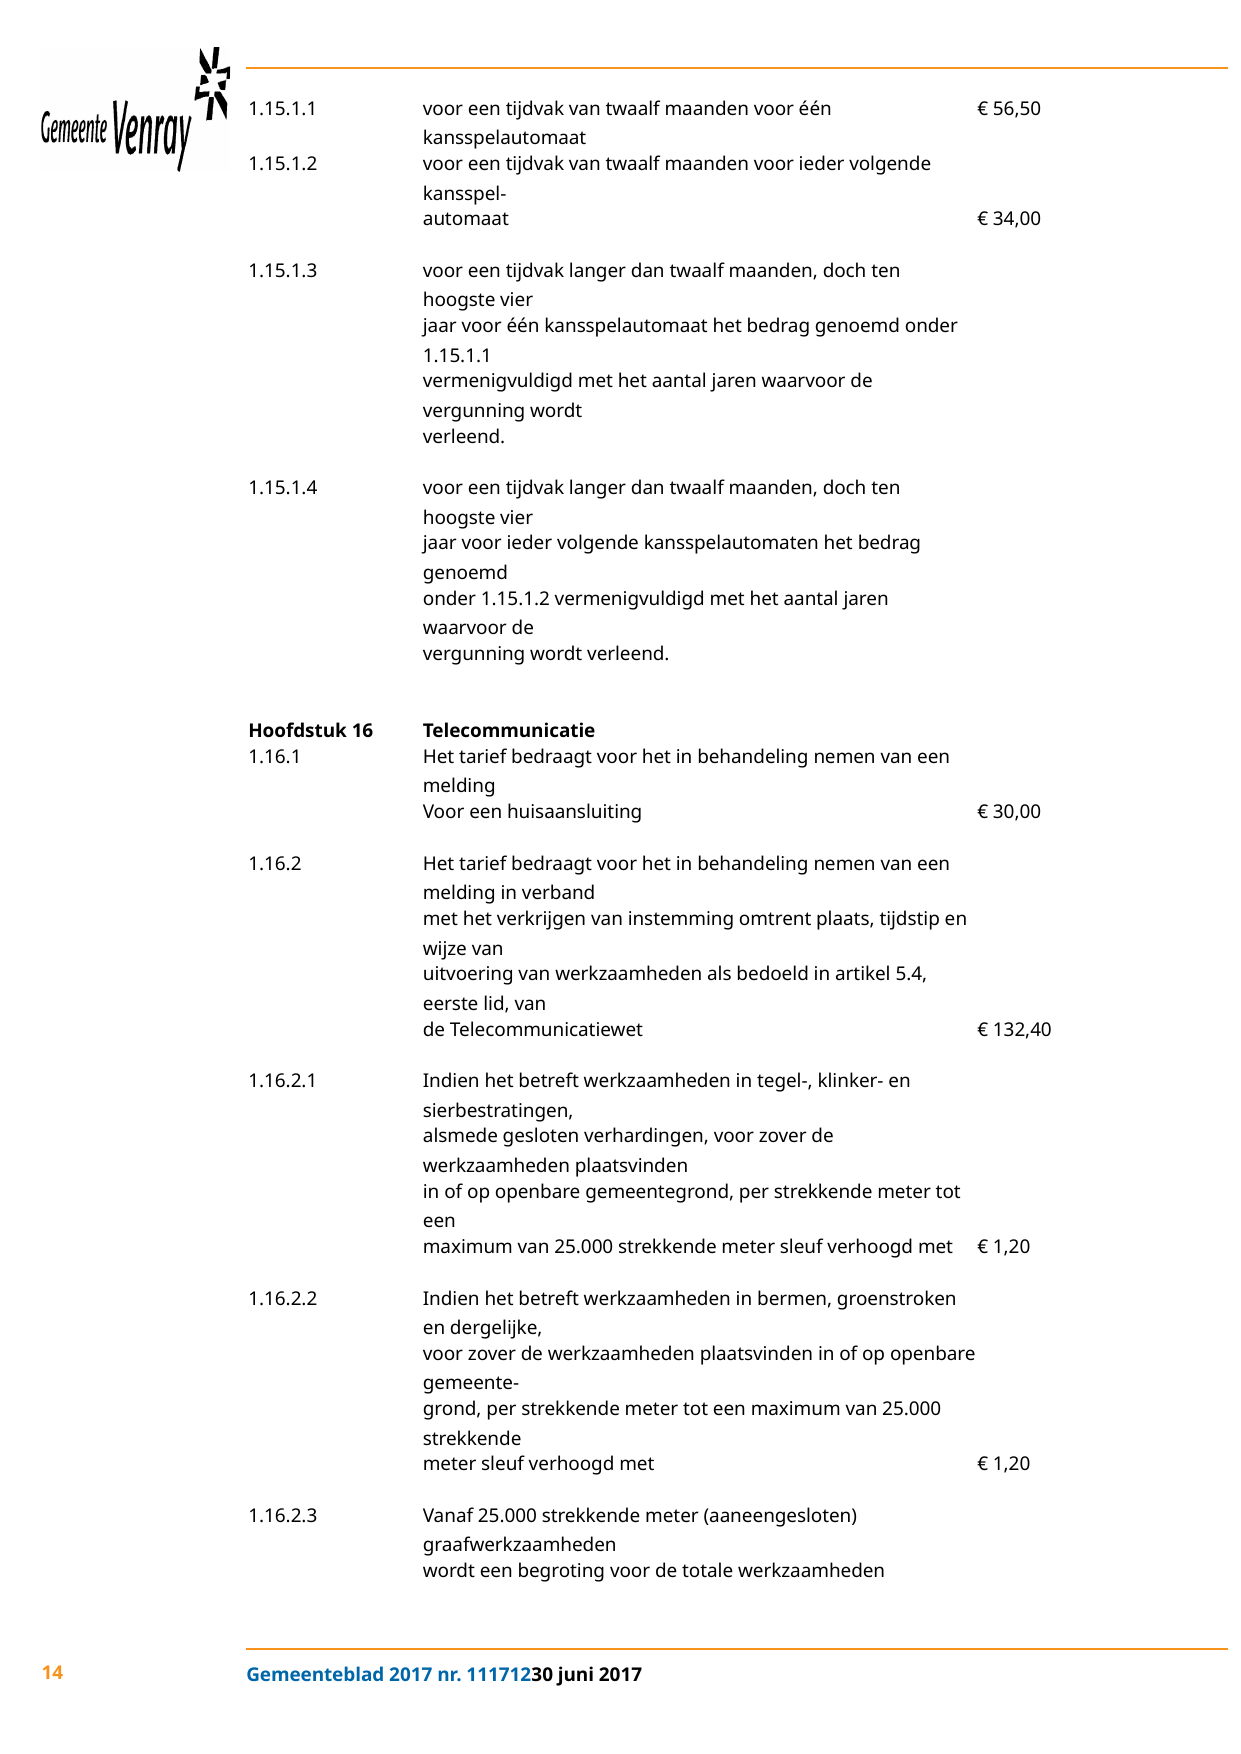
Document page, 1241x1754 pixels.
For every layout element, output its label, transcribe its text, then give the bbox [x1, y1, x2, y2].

table_cell de Telecommunicatiewet [423, 1016, 977, 1042]
table_cell [977, 1123, 1152, 1178]
table_cell [977, 1502, 1152, 1557]
table_cell [977, 961, 1152, 1016]
table_cell voor een tijdvak langer dan twaalf maanden, doch ten hoogste vier [423, 257, 977, 312]
table_cell verleend. [423, 423, 977, 448]
table_cell alsmede gesloten verhardingen, voor zover de werkzaamheden plaatsvinden [423, 1123, 977, 1178]
table_cell [977, 257, 1152, 312]
table_cell [248, 449, 423, 474]
table_cell [248, 1451, 423, 1476]
table_cell [977, 1340, 1152, 1395]
table_cell [977, 1042, 1152, 1067]
table_cell [977, 692, 1152, 717]
table_cell [977, 640, 1152, 666]
table_cell [977, 850, 1152, 905]
table_cell voor een tijdvak van twaalf maanden voor één kansspelautomaat [423, 95, 977, 150]
table_cell [248, 640, 423, 666]
table_cell [248, 1259, 423, 1285]
table_cell [977, 474, 1152, 529]
table_cell [977, 1285, 1152, 1340]
table_cell [977, 1395, 1152, 1451]
table_cell vergunning wordt verleend. [423, 640, 977, 666]
table_cell [977, 1067, 1152, 1123]
table_cell 1.16.1 [248, 743, 423, 798]
table_cell € 132,40 [977, 1016, 1152, 1042]
table_cell [248, 368, 423, 423]
table_cell [248, 530, 423, 585]
table_cell [423, 1042, 977, 1067]
table_cell [248, 312, 423, 367]
table_cell [248, 692, 423, 717]
table_cell [977, 743, 1152, 798]
table_cell [248, 1042, 423, 1067]
table_cell € 1,20 [977, 1233, 1152, 1259]
table_cell voor een tijdvak langer dan twaalf maanden, doch ten hoogste vier [423, 474, 977, 529]
table_cell Het tarief bedraagt voor het in behandeling nemen van een melding in verband [423, 850, 977, 905]
table_cell vermenigvuldigd met het aantal jaren waarvoor de vergunning wordt [423, 368, 977, 423]
table_cell 1.15.1.4 [248, 474, 423, 529]
table_cell [248, 1395, 423, 1451]
table_cell [423, 692, 977, 717]
table_cell Vanaf 25.000 strekkende meter (aaneengesloten) graafwerkzaamheden [423, 1502, 977, 1557]
table_cell [248, 1340, 423, 1395]
table_cell voor een tijdvak van twaalf maanden voor ieder volgende kansspel- [423, 150, 977, 205]
table_cell [248, 1476, 423, 1502]
table_cell [977, 905, 1152, 961]
table_cell [977, 718, 1152, 743]
picture [41, 47, 231, 172]
table_cell [248, 666, 423, 692]
table_cell [977, 1178, 1152, 1233]
table_cell [977, 423, 1152, 448]
table_cell € 34,00 [977, 205, 1152, 231]
table_cell wordt een begroting voor de totale werkzaamheden [423, 1558, 977, 1583]
table_cell 1.15.1.3 [248, 257, 423, 312]
table_cell [423, 1476, 977, 1502]
table_cell Indien het betreft werkzaamheden in tegel-, klinker- en sierbestratingen, [423, 1067, 977, 1123]
table_cell jaar voor één kansspelautomaat het bedrag genoemd onder 1.15.1.1 [423, 312, 977, 367]
table_cell [977, 368, 1152, 423]
table_cell 1.15.1.1 [248, 95, 423, 150]
table_cell Telecommunicatie [423, 718, 977, 743]
table_cell [423, 231, 977, 257]
table_cell in of op openbare gemeentegrond, per strekkende meter tot een [423, 1178, 977, 1233]
table_cell onder 1.15.1.2 vermenigvuldigd met het aantal jaren waarvoor de [423, 585, 977, 640]
table_cell [248, 231, 423, 257]
table_cell [977, 150, 1152, 205]
table_cell 1.16.2.3 [248, 1502, 423, 1557]
table_cell meter sleuf verhoogd met [423, 1451, 977, 1476]
table_cell [248, 961, 423, 1016]
table_cell grond, per strekkende meter tot een maximum van 25.000 strekkende [423, 1395, 977, 1451]
table_cell [977, 312, 1152, 367]
table_cell € 30,00 [977, 799, 1152, 824]
table_cell [248, 1178, 423, 1233]
table_cell [248, 1123, 423, 1178]
table_cell voor zover de werkzaamheden plaatsvinden in of op openbare gemeente- [423, 1340, 977, 1395]
table_cell [977, 1476, 1152, 1502]
table_cell Hoofdstuk 16 [248, 718, 423, 743]
table_cell [248, 799, 423, 824]
table_cell automaat [423, 205, 977, 231]
table_cell [977, 231, 1152, 257]
table_cell [248, 905, 423, 961]
table_cell [423, 824, 977, 850]
table_cell [423, 1259, 977, 1285]
table_cell Het tarief bedraagt voor het in behandeling nemen van een melding [423, 743, 977, 798]
table_cell € 56,50 [977, 95, 1152, 150]
table_cell [248, 585, 423, 640]
table_cell € 1,20 [977, 1451, 1152, 1476]
table_cell 1.16.2.2 [248, 1285, 423, 1340]
table_cell [423, 449, 977, 474]
table_cell 1.15.1.2 [248, 150, 423, 205]
table_cell [248, 1558, 423, 1583]
table_cell jaar voor ieder volgende kansspelautomaten het bedrag genoemd [423, 530, 977, 585]
table_cell 1.16.2.1 [248, 1067, 423, 1123]
table_cell [423, 666, 977, 692]
table_cell [248, 423, 423, 448]
table_cell [977, 1558, 1152, 1583]
table_cell [977, 530, 1152, 585]
table_cell [977, 666, 1152, 692]
table_cell [977, 449, 1152, 474]
table_cell uitvoering van werkzaamheden als bedoeld in artikel 5.4, eerste lid, van [423, 961, 977, 1016]
table_cell [248, 1233, 423, 1259]
table_cell Indien het betreft werkzaamheden in bermen, groenstroken en dergelijke, [423, 1285, 977, 1340]
table_cell Voor een huisaansluiting [423, 799, 977, 824]
table_cell [248, 1016, 423, 1042]
table_cell [248, 824, 423, 850]
table_cell [977, 585, 1152, 640]
table_cell [248, 205, 423, 231]
table_cell maximum van 25.000 strekkende meter sleuf verhoogd met [423, 1233, 977, 1259]
table_cell [977, 1259, 1152, 1285]
table_cell met het verkrijgen van instemming omtrent plaats, tijdstip en wijze van [423, 905, 977, 961]
table_cell [977, 824, 1152, 850]
table_cell 1.16.2 [248, 850, 423, 905]
